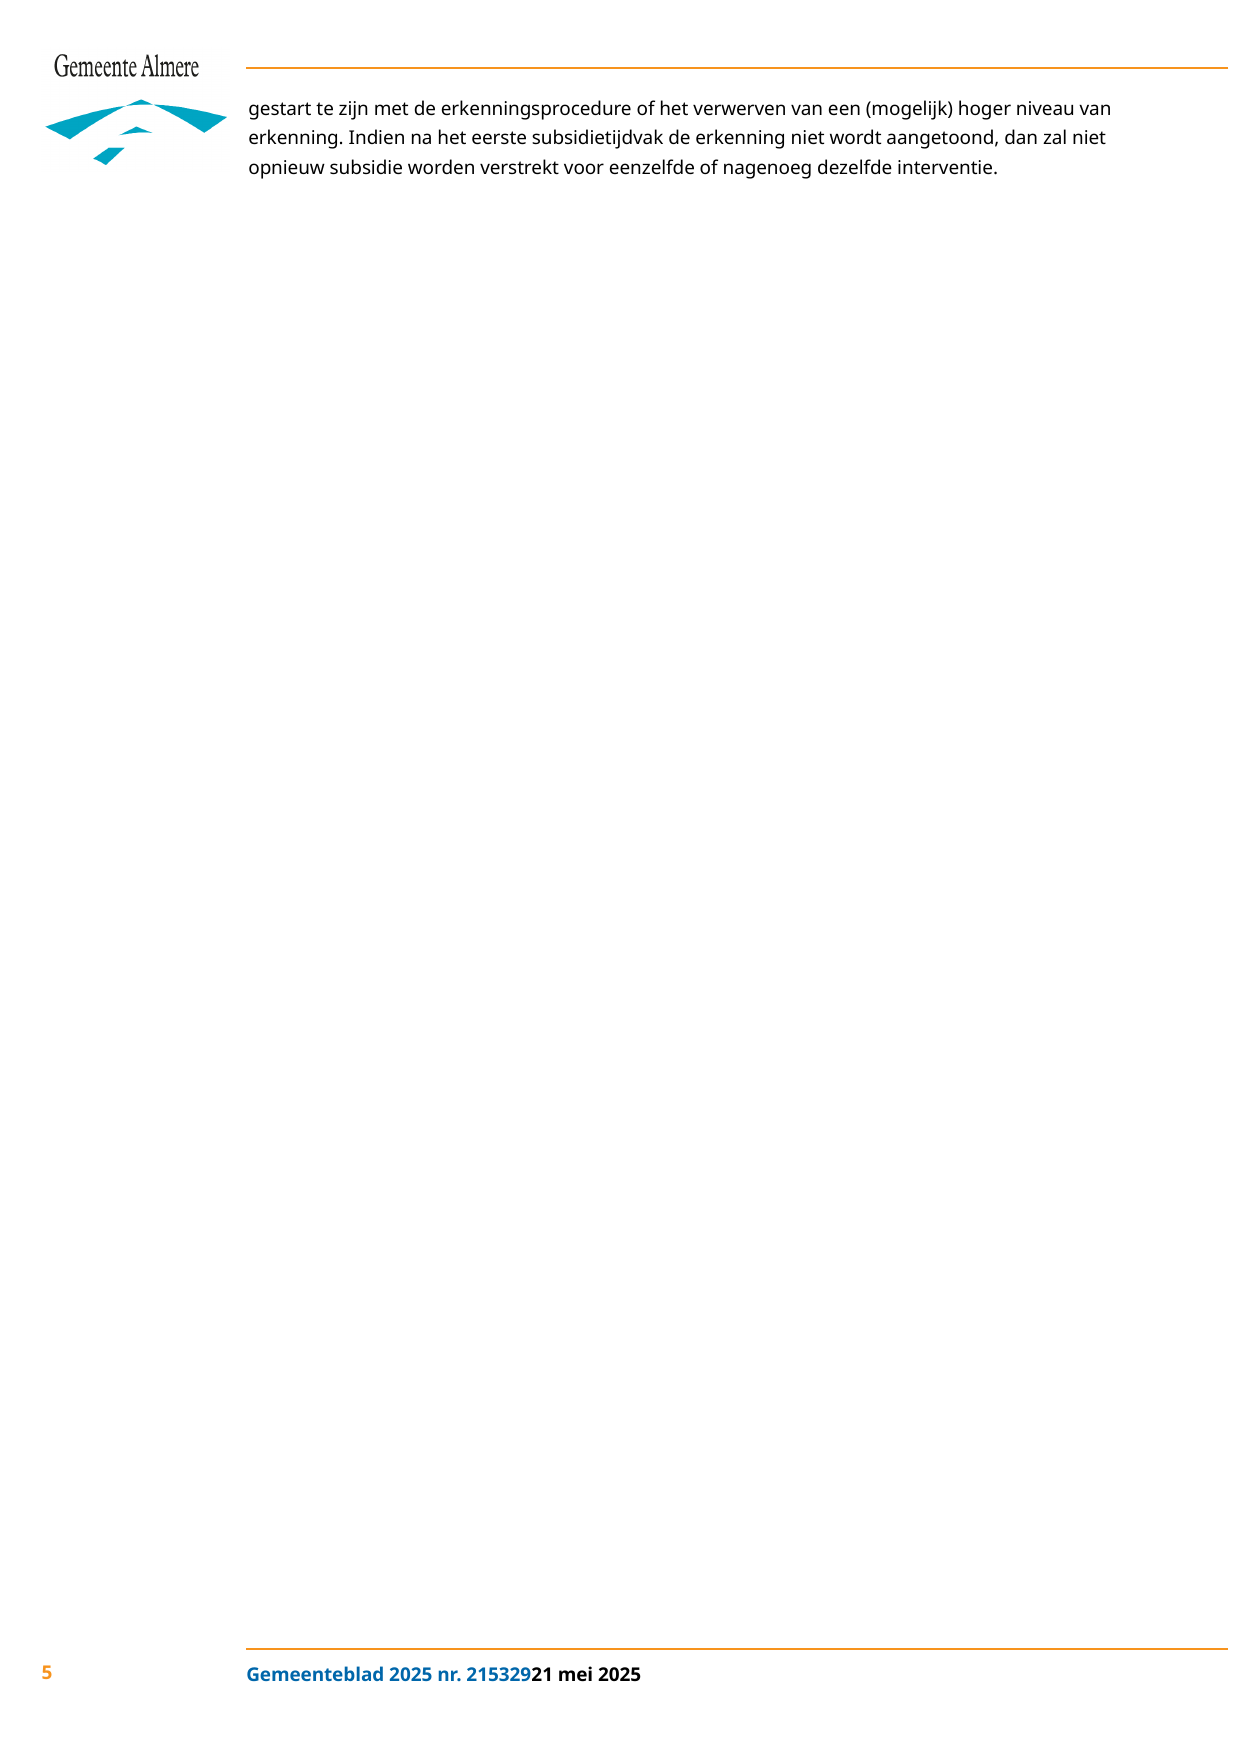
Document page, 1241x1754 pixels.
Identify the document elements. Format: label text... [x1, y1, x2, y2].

picture [41, 47, 231, 172]
text gestart te zijn met de erkenningsprocedure of het verwerven van een (mogelijk) hoger niveau van erkenning. Indien na het eerste subsidietijdvak de erkenning niet wordt aangetoond, dan zal niet opnieuw subsidie worden verstrekt voor eenzelfde of nagenoeg dezelfde interventie. [248, 95, 1152, 180]
